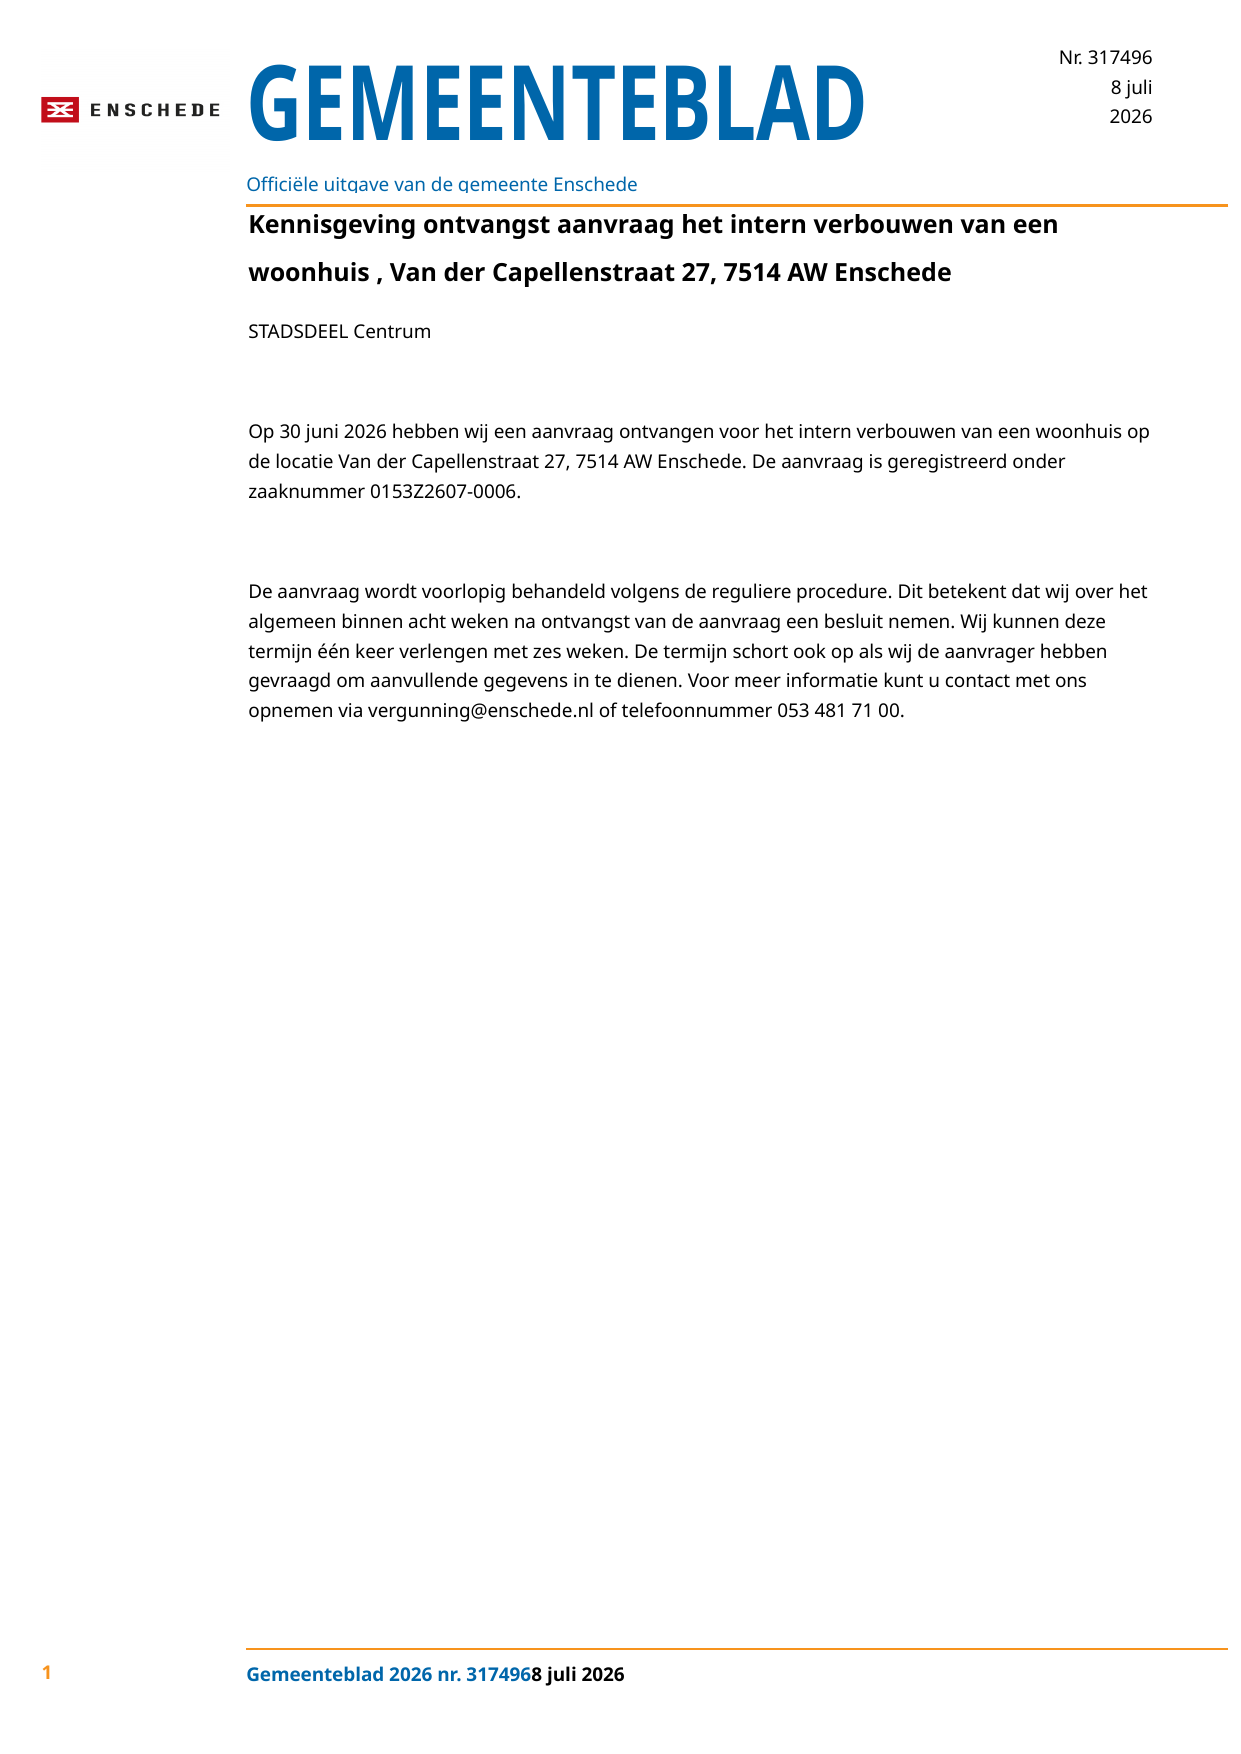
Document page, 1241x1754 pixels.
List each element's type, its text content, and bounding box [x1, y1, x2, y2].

text Kennisgeving ontvangst aanvraag het intern verbouwen van een woonhuis , Van der Capellenstraat 27, 7514 AW Enschede [248, 207, 1152, 288]
text Op 30 juni 2026 hebben wij een aanvraag ontvangen voor het intern verbouwen van een woonhuis op de locatie Van der Capellenstraat 27, 7514 AW Enschede. De aanvraag is geregistreerd onder zaaknummer 0153Z2607-0006. [248, 419, 1152, 504]
text STADSDEEL Centrum [248, 318, 1152, 344]
picture [41, 47, 231, 172]
text De aanvraag wordt voorlopig behandeld volgens de reguliere procedure. Dit betekent dat wij over het algemeen binnen acht weken na ontvangst van de aanvraag een besluit nemen. Wij kunnen deze termijn één keer verlengen met zes weken. De termijn schort ook op als wij de aanvrager hebben gevraagd om aanvullende gegevens in te dienen. Voor meer informatie kunt u contact met ons opnemen via vergunning@enschede.nl of telefoonnummer 053 481 71 00. [248, 579, 1152, 723]
